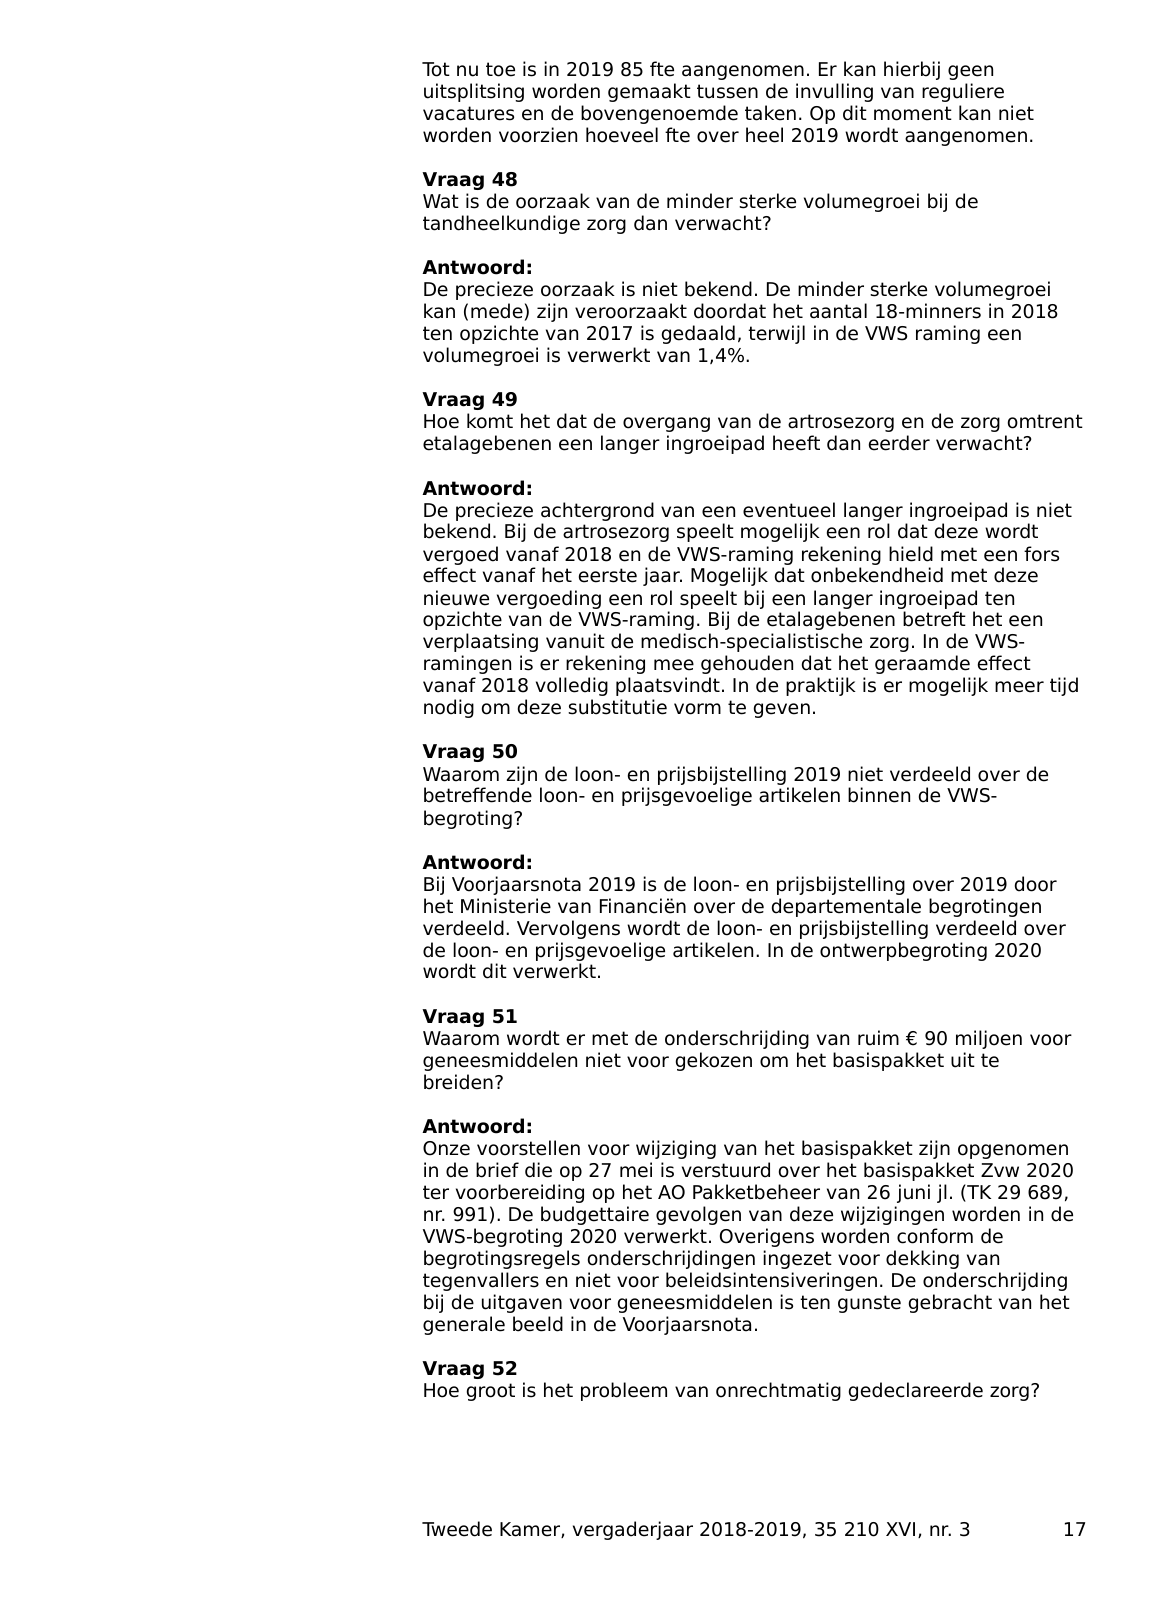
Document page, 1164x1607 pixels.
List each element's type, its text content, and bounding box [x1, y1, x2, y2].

text Onze voorstellen voor wijziging van het basispakket zijn opgenomen in de brief die op 27 mei is verstuurd over het basispakket Zvw 2020 ter voorbereiding op het AO Pakketbeheer van 26 juni jl. (TK 29 689, nr. 991). De budgettaire gevolgen van deze wijzigingen worden in de VWS-begroting 2020 verwerkt. Overigens worden conform de begrotingsregels onderschrijdingen ingezet voor dekking van tegenvallers en niet voor beleidsintensiveringen. De onderschrijding bij de uitgaven voor geneesmiddelen is ten gunste gebracht van het generale beeld in de Voorjaarsnota. [422, 1138, 1087, 1336]
text De precieze oorzaak is niet bekend. De minder sterke volumegroei kan (mede) zijn veroorzaakt doordat het aantal 18-minners in 2018 ten opzichte van 2017 is gedaald, terwijl in de VWS raming een volumegroei is verwerkt van 1,4%. [422, 279, 1087, 367]
text De precieze achtergrond van een eventueel langer ingroeipad is niet bekend. Bij de artrosezorg speelt mogelijk een rol dat deze wordt vergoed vanaf 2018 en de VWS-raming rekening hield met een fors effect vanaf het eerste jaar. Mogelijk dat onbekendheid met deze nieuwe vergoeding een rol speelt bij een langer ingroeipad ten opzichte van de VWS-raming. Bij de etalagebenen betreft het een verplaatsing vanuit de medisch-specialistische zorg. In de VWS-ramingen is er rekening mee gehouden dat het geraamde effect vanaf 2018 volledig plaatsvindt. In de praktijk is er mogelijk meer tijd nodig om deze substitutie vorm te geven. [422, 499, 1087, 719]
text Bij Voorjaarsnota 2019 is de loon- en prijsbijstelling over 2019 door het Ministerie van Financiën over de departementale begrotingen verdeeld. Vervolgens wordt de loon- en prijsbijstelling verdeeld over de loon- en prijsgevoelige artikelen. In de ontwerpbegroting 2020 wordt dit verwerkt. [422, 873, 1087, 983]
subtitle Antwoord: [422, 477, 1087, 499]
subtitle Vraag 51 [422, 1006, 1087, 1028]
text Waarom zijn de loon- en prijsbijstelling 2019 niet verdeeld over de betreffende loon- en prijsgevoelige artikelen binnen de VWS-begroting? [422, 763, 1087, 829]
subtitle Antwoord: [422, 1116, 1087, 1138]
text Waarom wordt er met de onderschrijding van ruim € 90 miljoen voor geneesmiddelen niet voor gekozen om het basispakket uit te breiden? [422, 1028, 1087, 1093]
subtitle Antwoord: [422, 852, 1087, 873]
subtitle Vraag 50 [422, 741, 1087, 763]
text Hoe komt het dat de overgang van de artrosezorg en de zorg omtrent etalagebenen een langer ingroeipad heeft dan eerder verwacht? [422, 411, 1087, 455]
text Tot nu toe is in 2019 85 fte aangenomen. Er kan hierbij geen uitsplitsing worden gemaakt tussen de invulling van reguliere vacatures en de bovengenoemde taken. Op dit moment kan niet worden voorzien hoeveel fte over heel 2019 wordt aangenomen. [422, 59, 1087, 147]
subtitle Antwoord: [422, 257, 1087, 279]
subtitle Vraag 52 [422, 1358, 1087, 1380]
subtitle Vraag 49 [422, 389, 1087, 411]
text Wat is de oorzaak van de minder sterke volumegroei bij de tandheelkundige zorg dan verwacht? [422, 191, 1087, 235]
subtitle Vraag 48 [422, 169, 1087, 191]
text Hoe groot is het probleem van onrechtmatig gedeclareerde zorg? [422, 1380, 1087, 1402]
